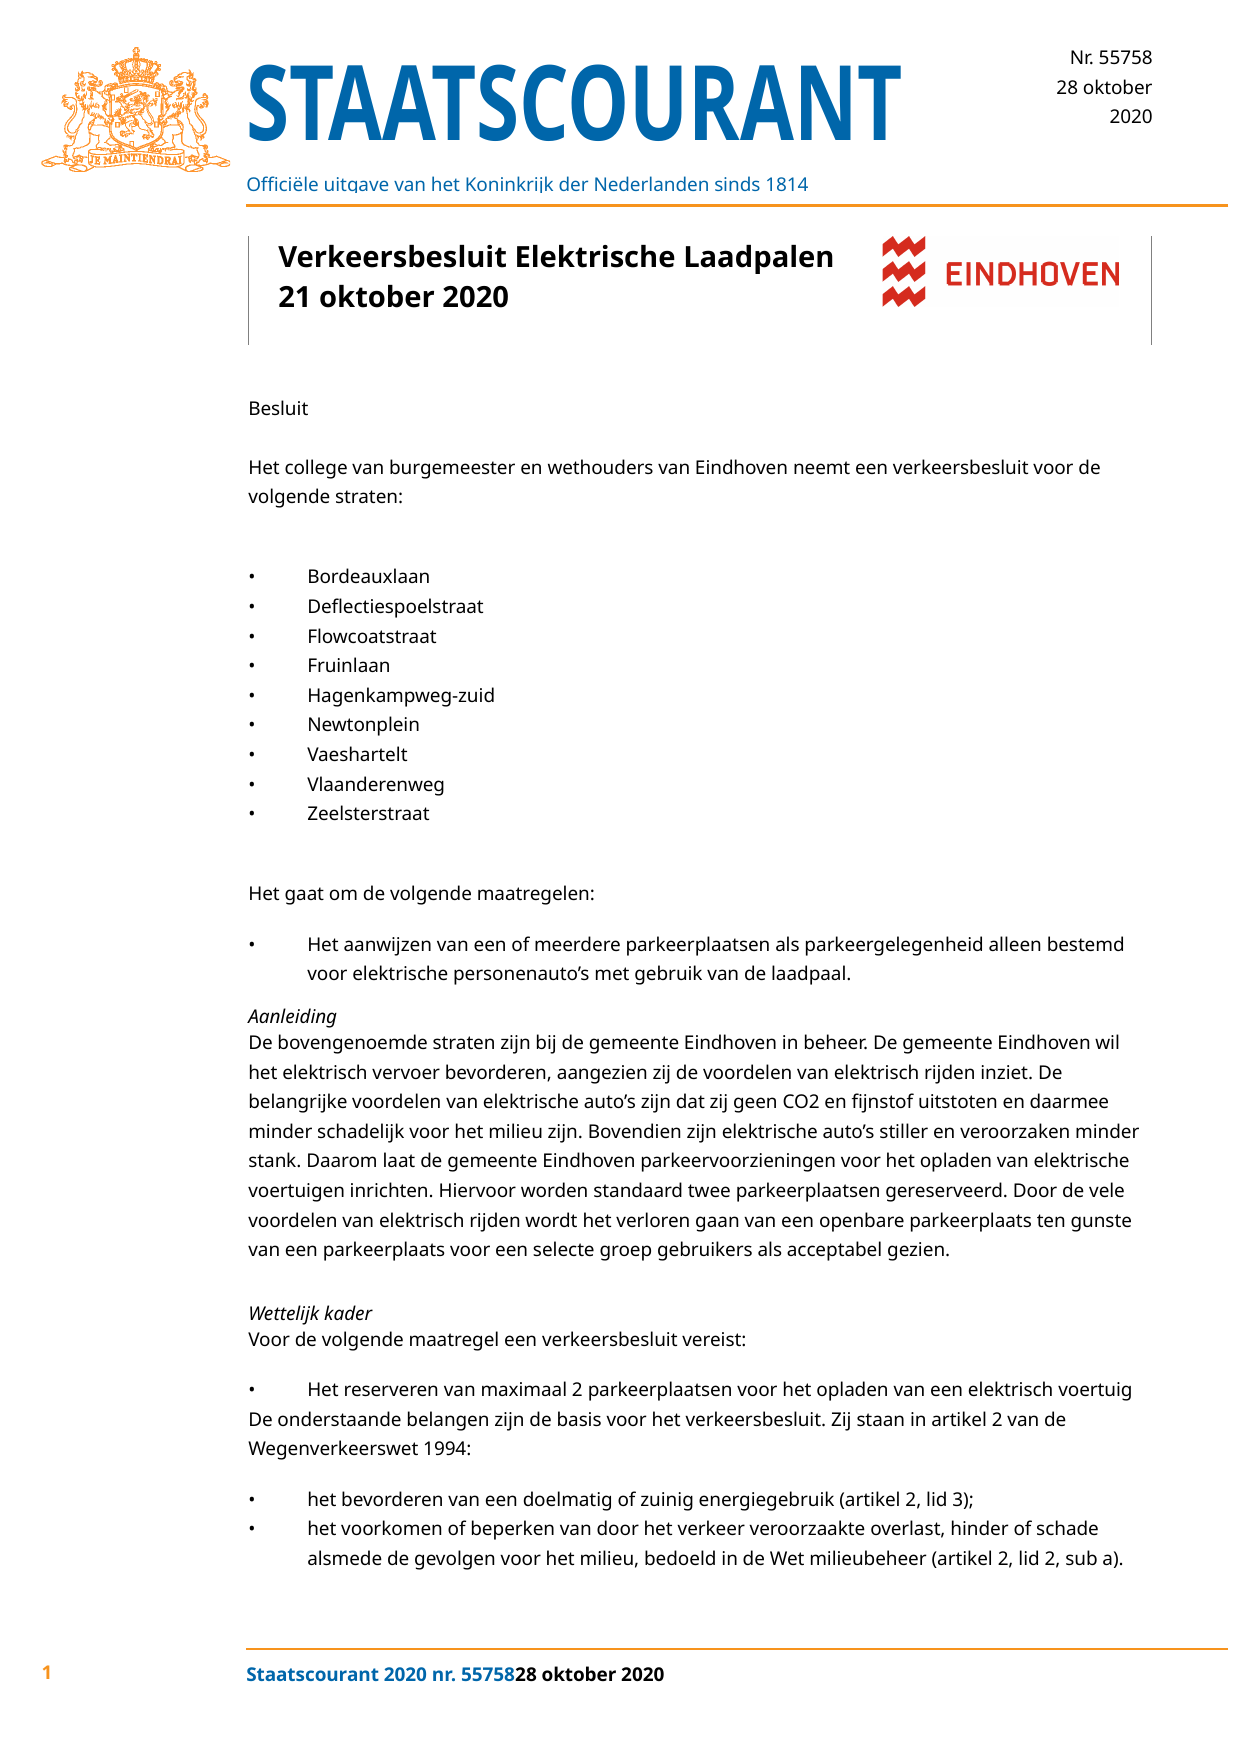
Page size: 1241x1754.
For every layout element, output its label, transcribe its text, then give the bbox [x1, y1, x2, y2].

text Het college van burgemeester en wethouders van Eindhoven neemt een verkeersbesluit voor de volgende straten: [248, 454, 1152, 509]
list Newtonplein [248, 712, 1152, 737]
table_header Verkeersbesluit Elektrische Laadpalen 21 oktober 2020 [249, 236, 850, 345]
list Flowcoatstraat [248, 623, 1152, 649]
list het bevorderen van een doelmatig of zuinig energiegebruik (artikel 2, lid 3); [248, 1486, 1152, 1512]
picture [882, 236, 1119, 307]
text Wettelijk kader [248, 1300, 1152, 1326]
text Besluit [248, 395, 1152, 421]
list Hagenkampweg-zuid [248, 682, 1152, 708]
text De bovengenoemde straten zijn bij de gemeente Eindhoven in beheer. De gemeente Eindhoven wil het elektrisch vervoer bevorderen, aangezien zij de voordelen van elektrisch rijden inziet. De belangrijke voordelen van elektrische auto’s zijn dat zij geen CO2 en fijnstof uitstoten en daarmee minder schadelijk voor het milieu zijn. Bovendien zijn elektrische auto’s stiller en veroorzaken minder stank. Daarom laat de gemeente Eindhoven parkeervoorzieningen voor het opladen van elektrische voertuigen inrichten. Hiervoor worden standaard twee parkeerplaatsen gereserveerd. Door de vele voordelen van elektrisch rijden wordt het verloren gaan van een openbare parkeerplaats ten gunste van een parkeerplaats voor een selecte groep gebruikers als acceptabel gezien. [248, 1029, 1152, 1262]
text De onderstaande belangen zijn de basis voor het verkeersbesluit. Zij staan in artikel 2 van de Wegenverkeerswet 1994: [248, 1406, 1152, 1461]
list Bordeauxlaan [248, 564, 1152, 589]
table_header [850, 236, 1151, 345]
text Het gaat om de volgende maatregelen: [248, 880, 1152, 906]
text Aanleiding [248, 1003, 1152, 1029]
list Het aanwijzen van een of meerdere parkeerplaatsen als parkeergelegenheid alleen bestemd voor elektrische personenauto’s met gebruik van de laadpaal. [248, 931, 1152, 986]
list Vaeshartelt [248, 741, 1152, 767]
list Vlaanderenweg [248, 771, 1152, 797]
list Het reserveren van maximaal 2 parkeerplaatsen voor het opladen van een elektrisch voertuig [248, 1376, 1152, 1402]
list het voorkomen of beperken van door het verkeer veroorzaakte overlast, hinder of schade alsmede de gevolgen voor het milieu, bedoeld in de Wet milieubeheer (artikel 2, lid 2, sub a). [248, 1516, 1152, 1571]
list Deflectiespoelstraat [248, 593, 1152, 619]
picture [41, 47, 231, 172]
text Voor de volgende maatregel een verkeersbesluit vereist: [248, 1326, 1152, 1352]
list Fruinlaan [248, 652, 1152, 678]
list Zeelsterstraat [248, 800, 1152, 826]
